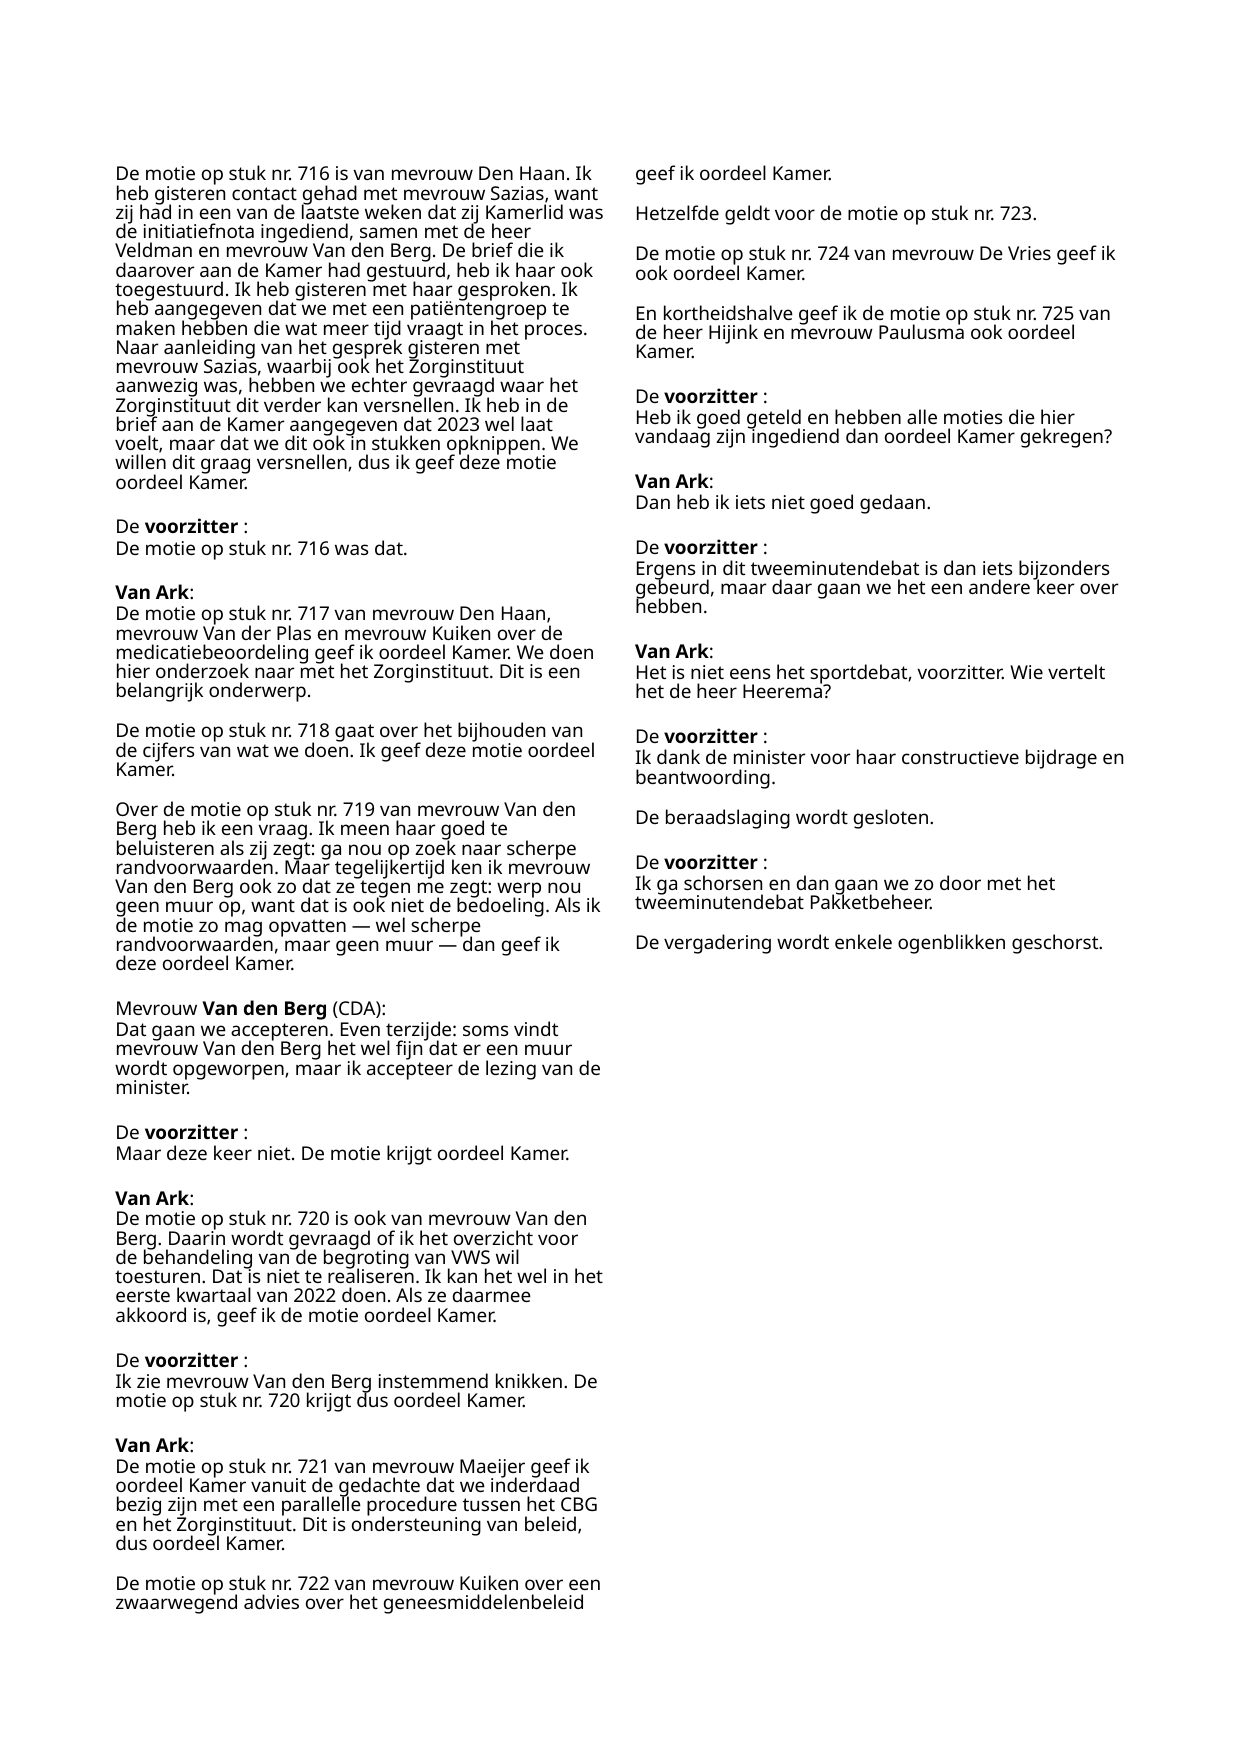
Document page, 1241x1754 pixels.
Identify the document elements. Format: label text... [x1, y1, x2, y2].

text Ik dank de minister voor haar constructieve bijdrage en beantwoording. [635, 749, 1125, 788]
text De voorzitter : [635, 724, 1125, 749]
text Het is niet eens het sportdebat, voorzitter. Wie vertelt het de heer Heerema? [635, 664, 1125, 703]
text De motie op stuk nr. 720 is ook van mevrouw Van den Berg. Daarin wordt gevraagd of ik het overzicht voor de behandeling van de begroting van VWS wil toesturen. Dat is niet te realiseren. Ik kan het wel in het eerste kwartaal van 2022 doen. Als ze daarmee akkoord is, geef ik de motie oordeel Kamer. [115, 1210, 605, 1326]
text Van Ark: [635, 468, 1125, 494]
text De voorzitter : [115, 1347, 605, 1373]
text De motie op stuk nr. 716 is van mevrouw Den Haan. Ik heb gisteren contact gehad met mevrouw Sazias, want zij had in een van de laatste weken dat zij Kamerlid was de initiatiefnota ingediend, samen met de heer Veldman en mevrouw Van den Berg. De brief die ik daarover aan de Kamer had gestuurd, heb ik haar ook toegestuurd. Ik heb gisteren met haar gesproken. Ik heb aangegeven dat we met een patiëntengroep te maken hebben die wat meer tijd vraagt in het proces. Naar aanleiding van het gesprek gisteren met mevrouw Sazias, waarbij ook het Zorginstituut aanwezig was, hebben we echter gevraagd waar het Zorginstituut dit verder kan versnellen. Ik heb in de brief aan de Kamer aangegeven dat 2023 wel laat voelt, maar dat we dit ook in stukken opknippen. We willen dit graag versnellen, dus ik geef deze motie oordeel Kamer. [115, 165, 605, 493]
text De motie op stuk nr. 724 van mevrouw De Vries geef ik ook oordeel Kamer. [635, 245, 1125, 284]
text Heb ik goed geteld en hebben alle moties die hier vandaag zijn ingediend dan oordeel Kamer gekregen? [635, 409, 1125, 447]
text Hetzelfde geldt voor de motie op stuk nr. 723. [635, 205, 1125, 224]
text Ik ga schorsen en dan gaan we zo door met het tweeminutendebat Pakketbeheer. [635, 874, 1125, 913]
text De motie op stuk nr. 717 van mevrouw Den Haan, mevrouw Van der Plas en mevrouw Kuiken over de medicatiebeoordeling geef ik oordeel Kamer. We doen hier onderzoek naar met het Zorginstituut. Dit is een belangrijk onderwerp. [115, 605, 605, 702]
text Ik zie mevrouw Van den Berg instemmend knikken. De motie op stuk nr. 720 krijgt dus oordeel Kamer. [115, 1373, 605, 1411]
text De vergadering wordt enkele ogenblikken geschorst. [635, 934, 1125, 953]
text De motie op stuk nr. 722 van mevrouw Kuiken over een zwaarwegend advies over het geneesmiddelenbeleid [115, 1575, 605, 1613]
text Mevrouw Van den Berg (CDA): [115, 995, 605, 1021]
text De voorzitter : [635, 534, 1125, 560]
text Van Ark: [115, 1432, 605, 1458]
text Dan heb ik iets niet goed gedaan. [635, 494, 1125, 513]
text En kortheidshalve geef ik de motie op stuk nr. 725 van de heer Hijink en mevrouw Paulusma ook oordeel Kamer. [635, 304, 1125, 362]
text geef ik oordeel Kamer. [635, 165, 1125, 184]
text De voorzitter : [635, 849, 1125, 874]
text De voorzitter : [635, 383, 1125, 409]
text De voorzitter : [115, 514, 605, 539]
text De motie op stuk nr. 721 van mevrouw Maeijer geef ik oordeel Kamer vanuit de gedachte dat we inderdaad bezig zijn met een parallelle procedure tussen het CBG en het Zorginstituut. Dit is ondersteuning van beleid, dus oordeel Kamer. [115, 1458, 605, 1554]
text Maar deze keer niet. De motie krijgt oordeel Kamer. [115, 1144, 605, 1164]
text Van Ark: [635, 638, 1125, 664]
text De motie op stuk nr. 716 was dat. [115, 539, 605, 559]
text Ergens in dit tweeminutendebat is dan iets bijzonders gebeurd, maar daar gaan we het een andere keer over hebben. [635, 560, 1125, 618]
text Van Ark: [115, 1185, 605, 1210]
text Over de motie op stuk nr. 719 van mevrouw Van den Berg heb ik een vraag. Ik meen haar goed te beluisteren als zij zegt: ga nou op zoek naar scherpe randvoorwaarden. Maar tegelijkertijd ken ik mevrouw Van den Berg ook zo dat ze tegen me zegt: werp nou geen muur op, want dat is ook niet de bedoeling. Als ik de motie zo mag opvatten — wel scherpe randvoorwaarden, maar geen muur — dan geef ik deze oordeel Kamer. [115, 801, 605, 974]
text Van Ark: [115, 579, 605, 605]
text Dat gaan we accepteren. Even terzijde: soms vindt mevrouw Van den Berg het wel fijn dat er een muur wordt opgeworpen, maar ik accepteer de lezing van de minister. [115, 1021, 605, 1098]
text De voorzitter : [115, 1119, 605, 1144]
text De beraadslaging wordt gesloten. [635, 809, 1125, 828]
text De motie op stuk nr. 718 gaat over het bijhouden van de cijfers van wat we doen. Ik geef deze motie oordeel Kamer. [115, 722, 605, 780]
